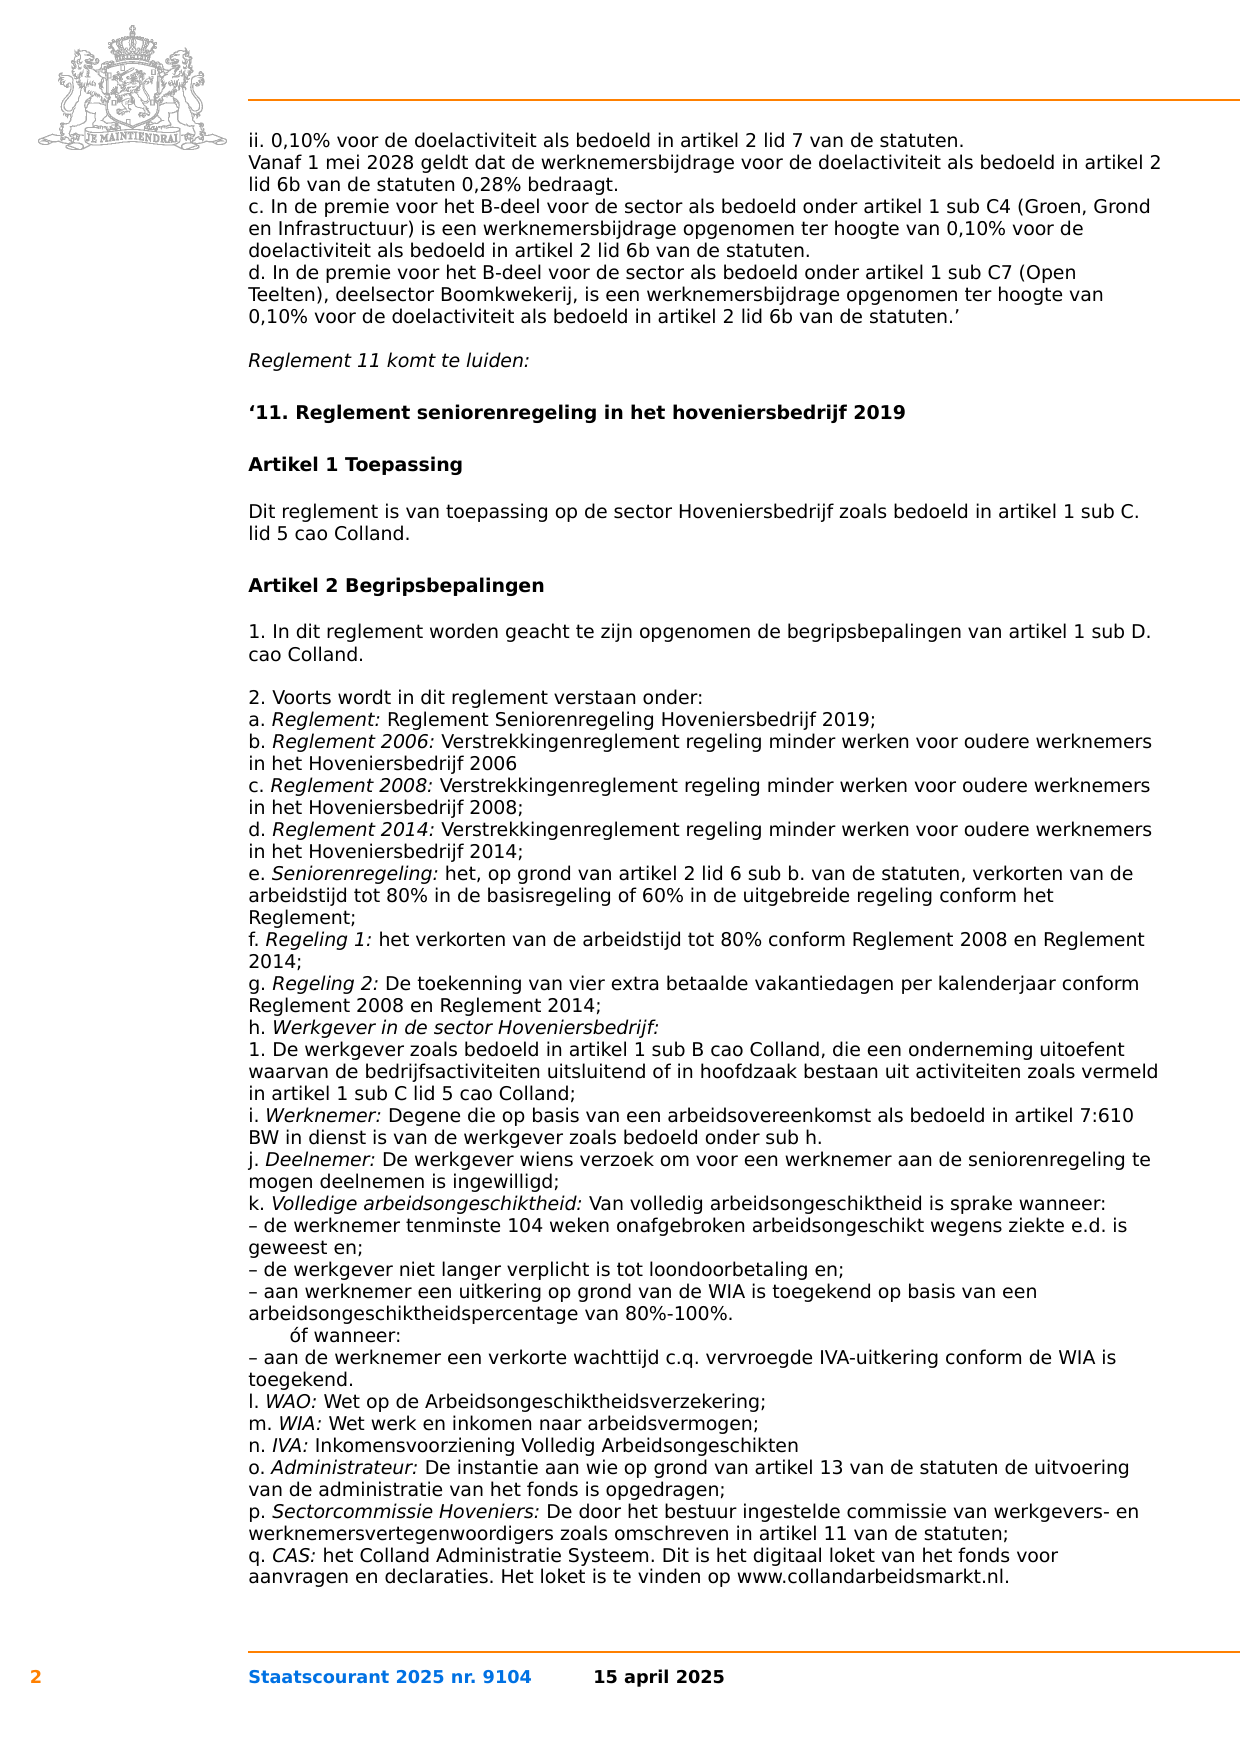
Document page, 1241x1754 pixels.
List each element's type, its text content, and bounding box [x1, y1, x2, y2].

text – de werknemer tenminste 104 weken onafgebroken arbeidsongeschikt wegens ziekte e.d. is geweest en; [248, 1215, 1163, 1259]
text c. In de premie voor het B-deel voor de sector als bedoeld onder artikel 1 sub C4 (Groen, Grond en Infrastructuur) is een werknemersbijdrage opgenomen ter hoogte van 0,10% voor de doelactiviteit als bedoeld in artikel 2 lid 6b van de statuten. [248, 196, 1163, 262]
text ii. 0,10% voor de doelactiviteit als bedoeld in artikel 2 lid 7 van de statuten. [248, 130, 1163, 152]
text p. Sectorcommissie Hoveniers: De door het bestuur ingestelde commissie van werkgevers- en werknemersvertegenwoordigers zoals omschreven in artikel 11 van de statuten; [248, 1501, 1163, 1544]
text i. Werknemer: Degene die op basis van een arbeidsovereenkomst als bedoeld in artikel 7:610 BW in dienst is van de werkgever zoals bedoeld onder sub h. [248, 1105, 1163, 1149]
text c. Reglement 2008: Verstrekkingenreglement regeling minder werken voor oudere werknemers in het Hoveniersbedrijf 2008; [248, 775, 1163, 819]
picture [38, 25, 227, 150]
text f. Regeling 1: het verkorten van de arbeidstijd tot 80% conform Reglement 2008 en Reglement 2014; [248, 929, 1163, 973]
text óf wanneer: [289, 1325, 1163, 1347]
text n. IVA: Inkomensvoorziening Volledig Arbeidsongeschikten [248, 1434, 1163, 1457]
text d. In de premie voor het B-deel voor de sector als bedoeld onder artikel 1 sub C7 (Open Teelten), deelsector Boomkwekerij, is een werknemersbijdrage opgenomen ter hoogte van 0,10% voor de doelactiviteit als bedoeld in artikel 2 lid 6b van de statuten.’ [248, 262, 1163, 328]
text o. Administrateur: De instantie aan wie op grond van artikel 13 van de statuten de uitvoering van de administratie van het fonds is opgedragen; [248, 1457, 1163, 1501]
text – de werkgever niet langer verplicht is tot loondoorbetaling en; [248, 1259, 1163, 1281]
subtitle Artikel 2 Begripsbepalingen [248, 574, 1163, 596]
text Reglement 11 komt te luiden: [248, 349, 1163, 372]
text 1. In dit reglement worden geacht te zijn opgenomen de begripsbepalingen van artikel 1 sub D. cao Colland. [248, 621, 1163, 665]
text k. Volledige arbeidsongeschiktheid: Van volledig arbeidsongeschiktheid is sprake wanneer: [248, 1193, 1163, 1215]
text j. Deelnemer: De werkgever wiens verzoek om voor een werknemer aan de seniorenregeling te mogen deelnemen is ingewilligd; [248, 1149, 1163, 1193]
text Dit reglement is van toepassing op de sector Hoveniersbedrijf zoals bedoeld in artikel 1 sub C. lid 5 cao Colland. [248, 501, 1163, 544]
text – aan werknemer een uitkering op grond van de WIA is toegekend op basis van een arbeidsongeschiktheidspercentage van 80%-100%. [248, 1281, 1163, 1325]
subtitle Artikel 1 Toepassing [248, 453, 1163, 476]
text Vanaf 1 mei 2028 geldt dat de werknemersbijdrage voor de doelactiviteit als bedoeld in artikel 2 lid 6b van de statuten 0,28% bedraagt. [248, 152, 1163, 196]
text a. Reglement: Reglement Seniorenregeling Hoveniersbedrijf 2019; [248, 709, 1163, 731]
text q. CAS: het Colland Administratie Systeem. Dit is het digitaal loket van het fonds voor aanvragen en declaraties. Het loket is te vinden op www.collandarbeidsmarkt.nl. [248, 1544, 1163, 1588]
text l. WAO: Wet op de Arbeidsongeschiktheidsverzekering; [248, 1391, 1163, 1413]
text – aan de werknemer een verkorte wachttijd c.q. vervroegde IVA-uitkering conform de WIA is toegekend. [248, 1347, 1163, 1391]
text d. Reglement 2014: Verstrekkingenreglement regeling minder werken voor oudere werknemers in het Hoveniersbedrijf 2014; [248, 819, 1163, 863]
text g. Regeling 2: De toekenning van vier extra betaalde vakantiedagen per kalenderjaar conform Reglement 2008 en Reglement 2014; [248, 973, 1163, 1017]
text 2. Voorts wordt in dit reglement verstaan onder: [248, 687, 1163, 709]
text b. Reglement 2006: Verstrekkingenreglement regeling minder werken voor oudere werknemers in het Hoveniersbedrijf 2006 [248, 731, 1163, 775]
text m. WIA: Wet werk en inkomen naar arbeidsvermogen; [248, 1413, 1163, 1434]
text 1. De werkgever zoals bedoeld in artikel 1 sub B cao Colland, die een onderneming uitoefent waarvan de bedrijfsactiviteiten uitsluitend of in hoofdzaak bestaan uit activiteiten zoals vermeld in artikel 1 sub C lid 5 cao Colland; [248, 1039, 1163, 1105]
subtitle ‘11. Reglement seniorenregeling in het hoveniersbedrijf 2019 [248, 402, 1163, 423]
text h. Werkgever in de sector Hoveniersbedrijf: [248, 1017, 1163, 1039]
text e. Seniorenregeling: het, op grond van artikel 2 lid 6 sub b. van de statuten, verkorten van de arbeidstijd tot 80% in de basisregeling of 60% in de uitgebreide regeling conform het Reglement; [248, 863, 1163, 929]
